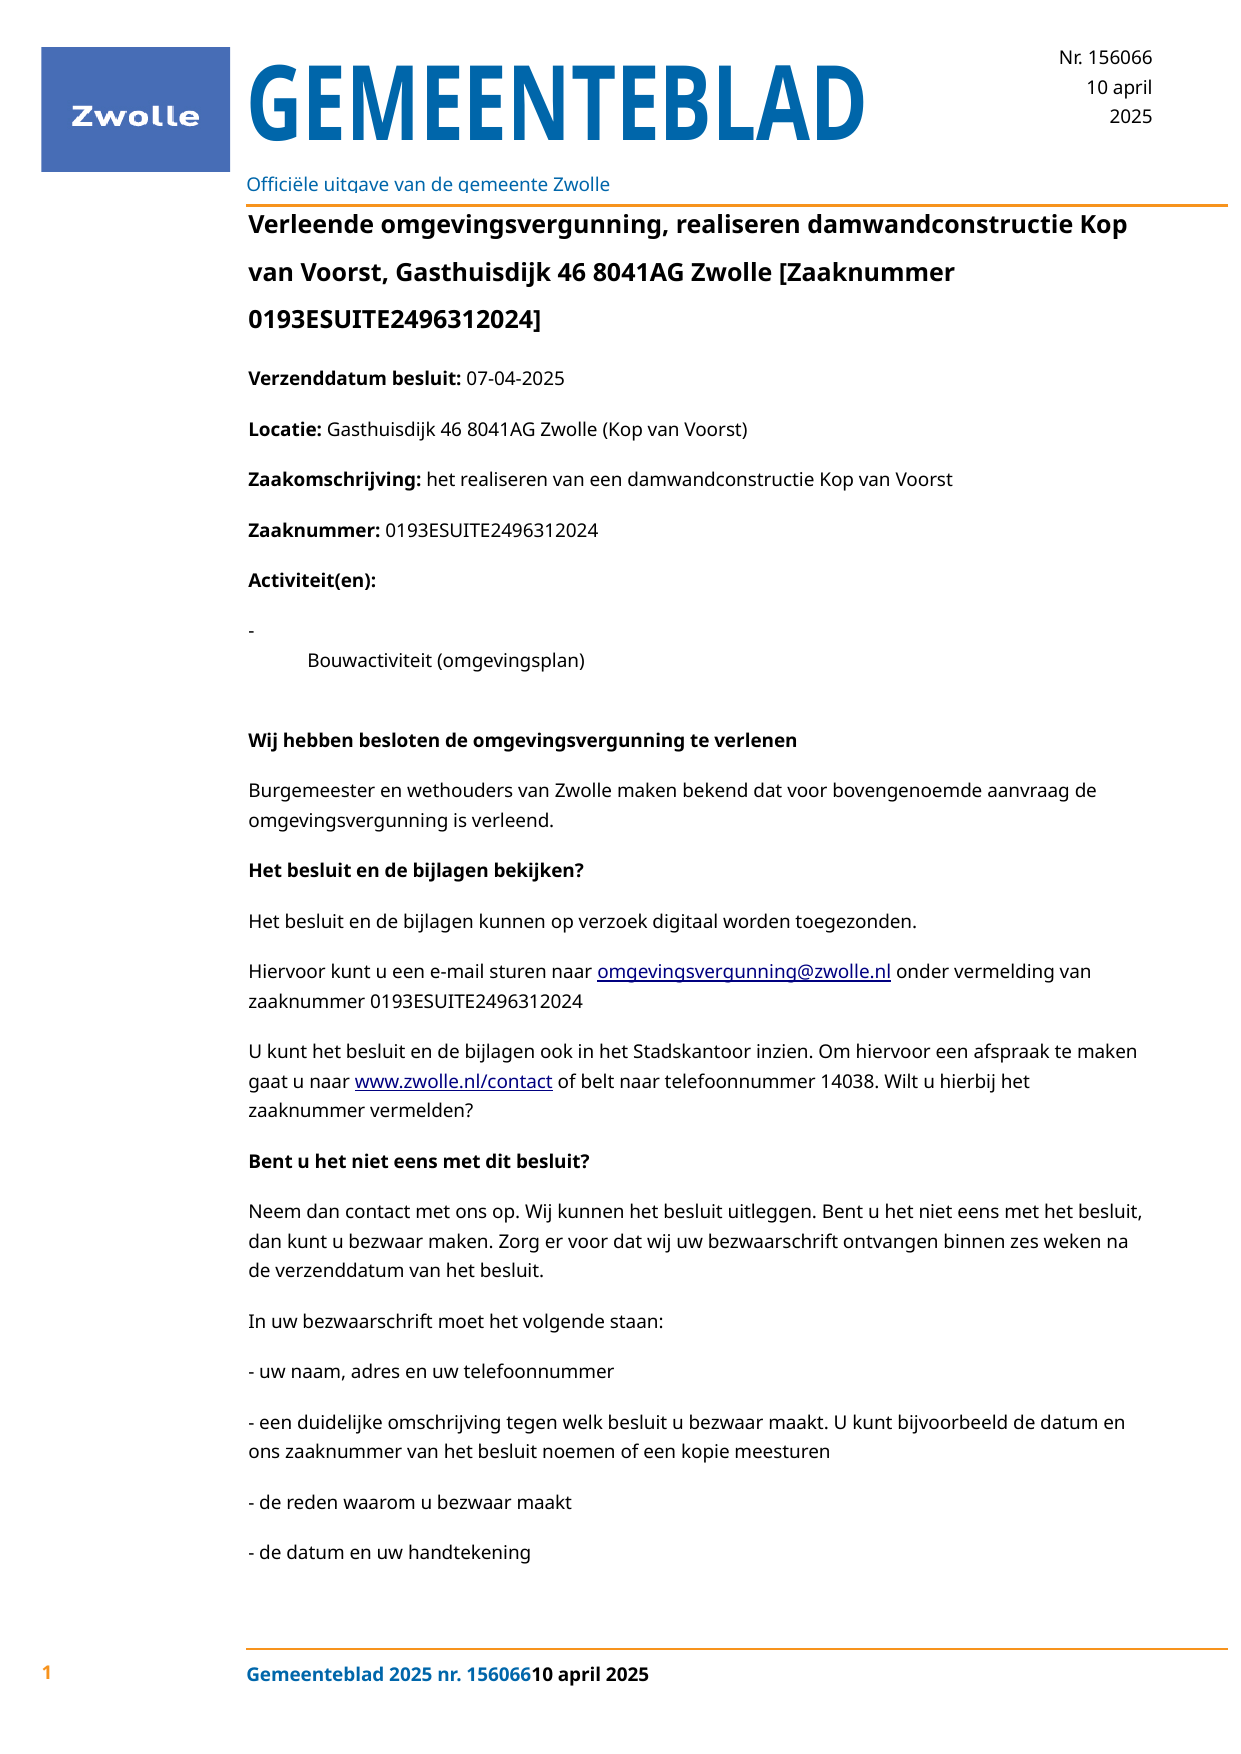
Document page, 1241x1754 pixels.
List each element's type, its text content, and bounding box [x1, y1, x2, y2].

text Zaakomschrijving: het realiseren van een damwandconstructie Kop van Voorst [248, 466, 1152, 492]
text Zaaknummer: 0193ESUITE2496312024 [248, 517, 1152, 542]
text U kunt het besluit en de bijlagen ook in het Stadskantoor inzien. Om hiervoor een afspraak te maken gaat u naar www.zwolle.nl/contact of belt naar telefoonnummer 14038. Wilt u hierbij het zaaknummer vermelden? [248, 1038, 1152, 1123]
text Verzenddatum besluit: 07-04-2025 [248, 366, 1152, 391]
text Burgemeester en wethouders van Zwolle maken bekend dat voor bovengenoemde aanvraag de omgevingsvergunning is verleend. [248, 778, 1152, 833]
text - een duidelijke omschrijving tegen welk besluit u bezwaar maakt. U kunt bijvoorbeeld de datum en ons zaaknummer van het besluit noemen of een kopie meesturen [248, 1409, 1152, 1464]
text - de reden waarom u bezwaar maakt [248, 1489, 1152, 1514]
text Het besluit en de bijlagen kunnen op verzoek digitaal worden toegezonden. [248, 908, 1152, 934]
text Het besluit en de bijlagen bekijken? [248, 858, 1152, 883]
text Locatie: Gasthuisdijk 46 8041AG Zwolle (Kop van Voorst) [248, 416, 1152, 442]
text Activiteit(en): [248, 567, 1152, 593]
text Neem dan contact met ons op. Wij kunnen het besluit uitleggen. Bent u het niet eens met het besluit, dan kunt u bezwaar maken. Zorg er voor dat wij uw bezwaarschrift ontvangen binnen zes weken na de verzenddatum van het besluit. [248, 1198, 1152, 1283]
text - uw naam, adres en uw telefoonnummer [248, 1358, 1152, 1384]
text In uw bezwaarschrift moet het volgende staan: [248, 1308, 1152, 1334]
text Wij hebben besloten de omgevingsvergunning te verlenen [248, 727, 1152, 753]
text Hiervoor kunt u een e-mail sturen naar omgevingsvergunning@zwolle.nl onder vermelding van zaaknummer 0193ESUITE2496312024 [248, 958, 1152, 1014]
list Bouwactiviteit (omgevingsplan) [248, 647, 1152, 673]
text Bent u het niet eens met dit besluit? [248, 1148, 1152, 1174]
text Verleende omgevingsvergunning, realiseren damwandconstructie Kop van Voorst, Gasthuisdijk 46 8041AG Zwolle [Zaaknummer 0193ESUITE2496312024] [248, 207, 1152, 336]
picture [41, 47, 231, 172]
text - de datum en uw handtekening [248, 1539, 1152, 1565]
